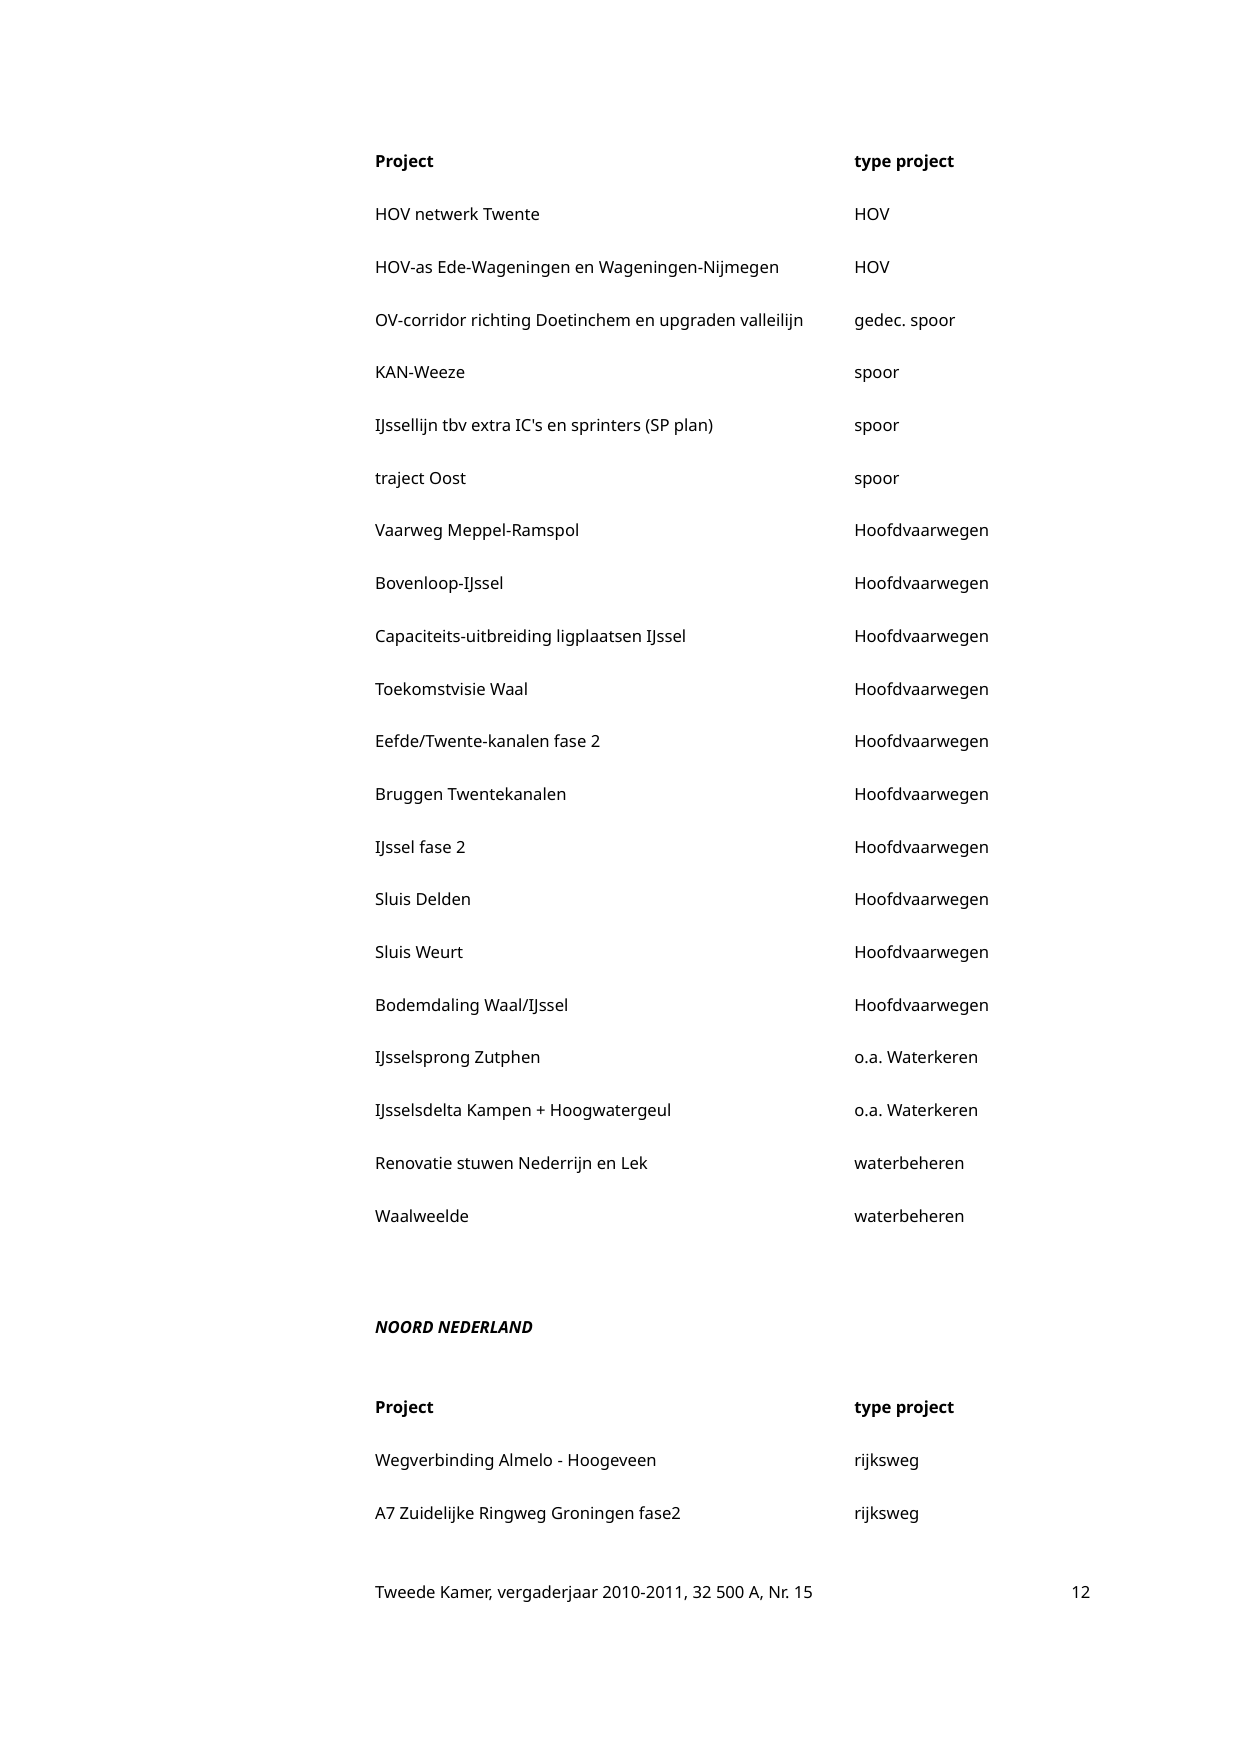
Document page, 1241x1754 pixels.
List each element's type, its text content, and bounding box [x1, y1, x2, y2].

table_cell waterbeheren [854, 1151, 1090, 1204]
table_cell Hoofdvaarwegen [854, 835, 1090, 888]
table_cell o.a. Waterkeren [854, 1046, 1090, 1099]
table_cell IJssellijn tbv extra IC's en sprinters (SP plan) [375, 414, 854, 466]
table_cell spoor [854, 414, 1090, 466]
text NOORD NEDERLAND [375, 1315, 1090, 1338]
table_cell o.a. Waterkeren [854, 1099, 1090, 1151]
table_cell Bovenloop-IJssel [375, 572, 854, 624]
table_cell Sluis Delden [375, 888, 854, 941]
table_cell A7 Zuidelijke Ringweg Groningen fase2 [375, 1501, 854, 1554]
table_header type project [854, 1396, 1090, 1449]
table_cell Toekomstvisie Waal [375, 677, 854, 730]
table_cell Hoofdvaarwegen [854, 888, 1090, 941]
table_cell Hoofdvaarwegen [854, 572, 1090, 624]
table_cell Renovatie stuwen Nederrijn en Lek [375, 1151, 854, 1204]
table_cell Hoofdvaarwegen [854, 993, 1090, 1046]
table_header type project [854, 150, 1090, 203]
table_cell rijksweg [854, 1501, 1090, 1554]
table_cell Capaciteits-uitbreiding ligplaatsen IJssel [375, 624, 854, 677]
table_cell HOV-as Ede-Wageningen en Wageningen-Nijmegen [375, 255, 854, 308]
table_cell Hoofdvaarwegen [854, 941, 1090, 993]
table_cell OV-corridor richting Doetinchem en upgraden valleilijn [375, 308, 854, 361]
table_cell Waalweelde [375, 1204, 854, 1257]
table_cell HOV [854, 255, 1090, 308]
table_cell Sluis Weurt [375, 941, 854, 993]
table_cell Hoofdvaarwegen [854, 624, 1090, 677]
table_cell IJsselsdelta Kampen + Hoogwatergeul [375, 1099, 854, 1151]
table_cell Hoofdvaarwegen [854, 677, 1090, 730]
table_cell rijksweg [854, 1449, 1090, 1501]
table_cell Vaarweg Meppel-Ramspol [375, 519, 854, 572]
table_cell HOV netwerk Twente [375, 203, 854, 255]
table_header Project [375, 150, 854, 203]
table_cell KAN-Weeze [375, 361, 854, 413]
table_cell Hoofdvaarwegen [854, 519, 1090, 572]
table_cell HOV [854, 203, 1090, 255]
table_cell Eefde/Twente-kanalen fase 2 [375, 730, 854, 782]
table_cell spoor [854, 466, 1090, 519]
table_cell Bruggen Twentekanalen [375, 783, 854, 835]
table_header Project [375, 1396, 854, 1449]
table_cell gedec. spoor [854, 308, 1090, 361]
table_cell Wegverbinding Almelo - Hoogeveen [375, 1449, 854, 1501]
table_cell spoor [854, 361, 1090, 413]
table_cell Hoofdvaarwegen [854, 730, 1090, 782]
table_cell waterbeheren [854, 1204, 1090, 1257]
table_cell IJssel fase 2 [375, 835, 854, 888]
table_cell Bodemdaling Waal/IJssel [375, 993, 854, 1046]
table_cell traject Oost [375, 466, 854, 519]
table_cell IJsselsprong Zutphen [375, 1046, 854, 1099]
table_cell Hoofdvaarwegen [854, 783, 1090, 835]
